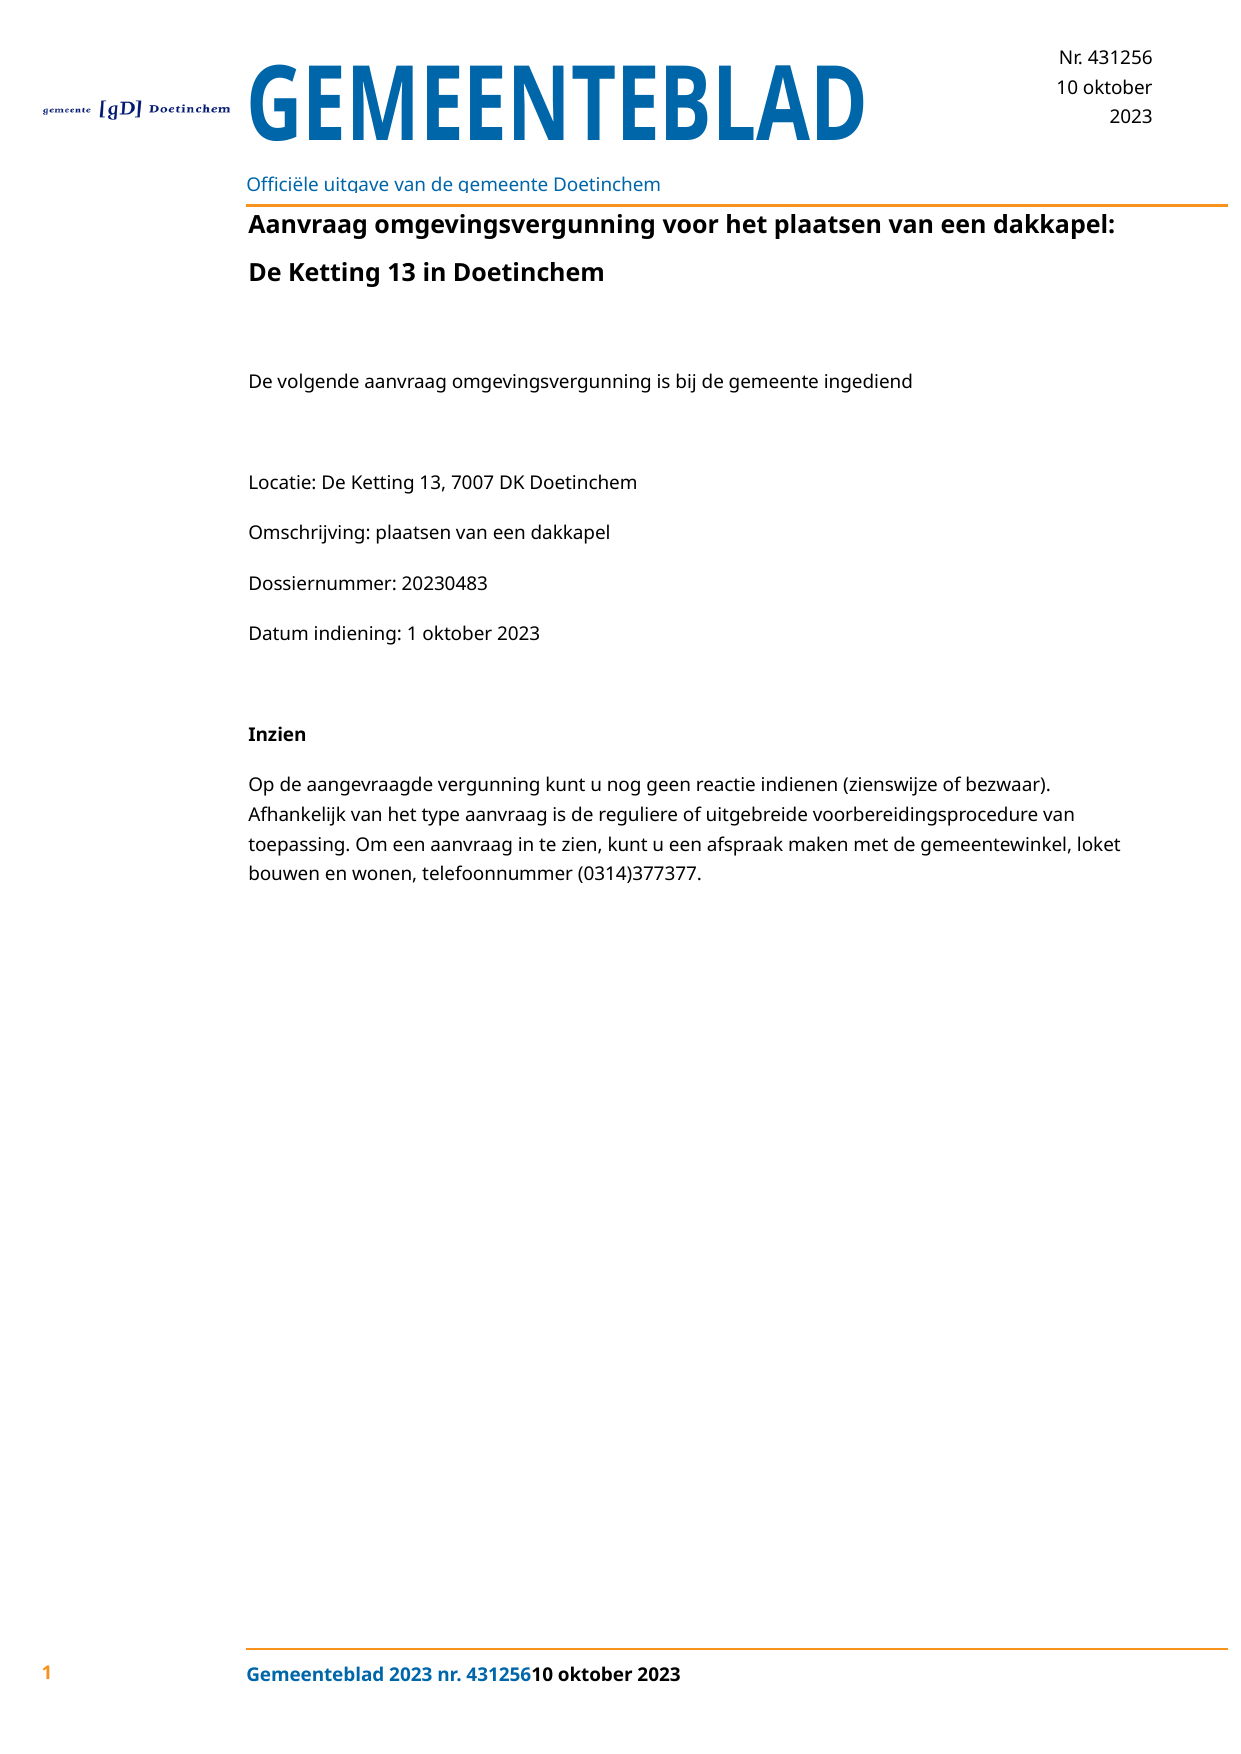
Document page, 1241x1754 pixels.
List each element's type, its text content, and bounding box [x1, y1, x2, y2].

text Op de aangevraagde vergunning kunt u nog geen reactie indienen (zienswijze of bezwaar). Afhankelijk van het type aanvraag is de reguliere of uitgebreide voorbereidingsprocedure van toepassing. Om een aanvraag in te zien, kunt u een afspraak maken met de gemeentewinkel, loket bouwen en wonen, telefoonnummer (0314)377377. [248, 772, 1152, 886]
text Dossiernummer: 20230483 [248, 570, 1152, 596]
text Datum indiening: 1 oktober 2023 [248, 620, 1152, 646]
text Aanvraag omgevingsvergunning voor het plaatsen van een dakkapel: De Ketting 13 in Doetinchem [248, 207, 1152, 288]
text De volgende aanvraag omgevingsvergunning is bij de gemeente ingediend [248, 368, 1152, 394]
picture [41, 47, 231, 172]
text Inzien [248, 721, 1152, 747]
text Omschrijving: plaatsen van een dakkapel [248, 519, 1152, 545]
text Locatie: De Ketting 13, 7007 DK Doetinchem [248, 469, 1152, 495]
